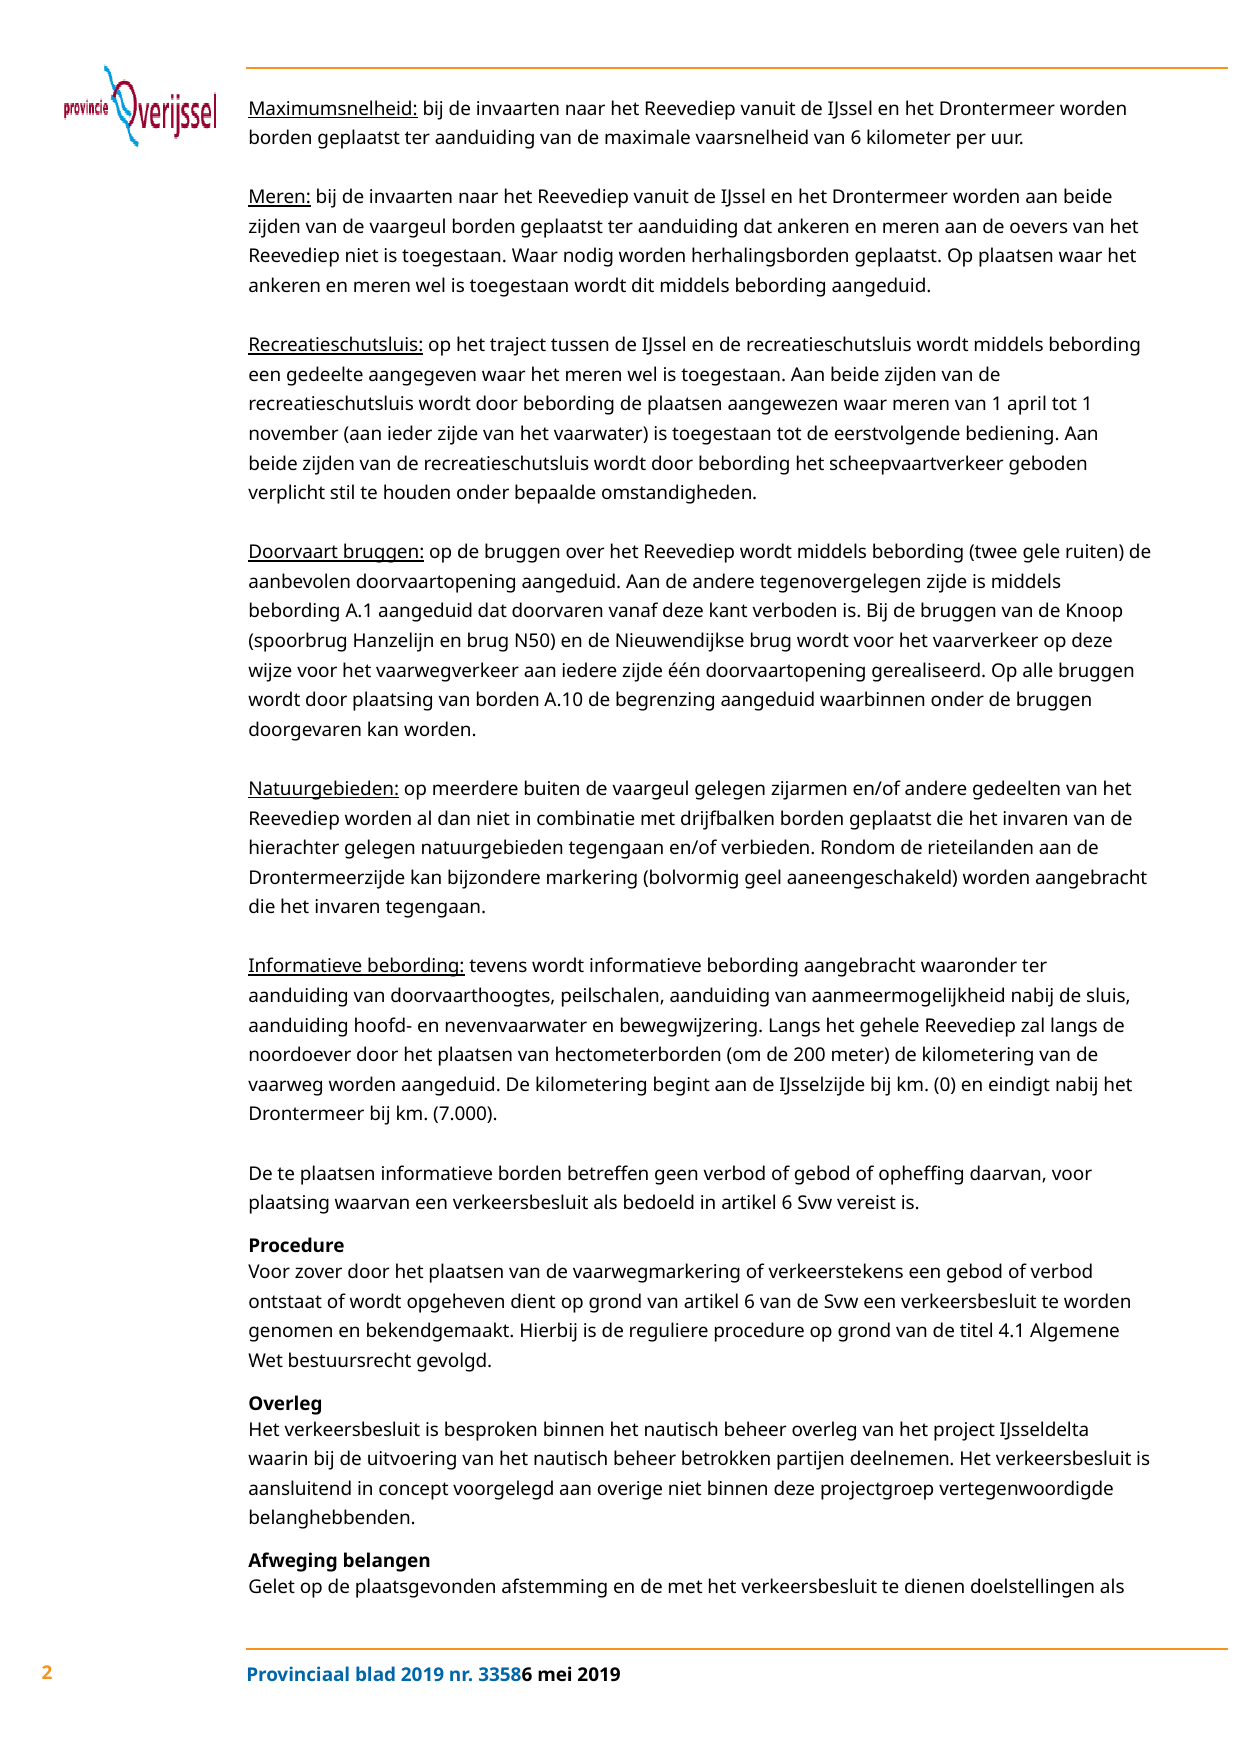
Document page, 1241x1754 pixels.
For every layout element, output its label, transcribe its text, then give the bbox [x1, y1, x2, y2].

text Het verkeersbesluit is besproken binnen het nautisch beheer overleg van het project IJsseldelta waarin bij de uitvoering van het nautisch beheer betrokken partijen deelnemen. Het verkeersbesluit is aansluitend in concept voorgelegd aan overige niet binnen deze projectgroep vertegenwoordigde belanghebbenden. [248, 1416, 1152, 1530]
text Overleg [248, 1390, 1152, 1416]
text Meren: bij de invaarten naar het Reevediep vanuit de IJssel en het Drontermeer worden aan beide zijden van de vaargeul borden geplaatst ter aanduiding dat ankeren en meren aan de oevers van het Reevediep niet is toegestaan. Waar nodig worden herhalingsborden geplaatst. Op plaatsen waar het ankeren en meren wel is toegestaan wordt dit middels bebording aangeduid. [248, 183, 1152, 298]
text Doorvaart bruggen: op de bruggen over het Reevediep wordt middels bebording (twee gele ruiten) de aanbevolen doorvaartopening aangeduid. Aan de andere tegenovergelegen zijde is middels bebording A.1 aangeduid dat doorvaren vanaf deze kant verboden is. Bij de bruggen van de Knoop (spoorbrug Hanzelijn en brug N50) en de Nieuwendijkse brug wordt voor het vaarverkeer op deze wijze voor het vaarwegverkeer aan iedere zijde één doorvaartopening gerealiseerd. Op alle bruggen wordt door plaatsing van borden A.10 de begrenzing aangeduid waarbinnen onder de bruggen doorgevaren kan worden. [248, 538, 1152, 742]
text Maximumsnelheid: bij de invaarten naar het Reevediep vanuit de IJssel en het Drontermeer worden borden geplaatst ter aanduiding van de maximale vaarsnelheid van 6 kilometer per uur. [248, 95, 1152, 150]
text Afweging belangen [248, 1548, 1152, 1573]
text Gelet op de plaatsgevonden afstemming en de met het verkeersbesluit te dienen doelstellingen als [248, 1573, 1152, 1599]
text Voor zover door het plaatsen van de vaarwegmarkering of verkeerstekens een gebod of verbod ontstaat of wordt opgeheven dient op grond van artikel 6 van de Svw een verkeersbesluit te worden genomen en bekendgemaakt. Hierbij is de reguliere procedure op grond van de titel 4.1 Algemene Wet bestuursrecht gevolgd. [248, 1258, 1152, 1373]
text Natuurgebieden: op meerdere buiten de vaargeul gelegen zijarmen en/of andere gedeelten van het Reevediep worden al dan niet in combinatie met drijfbalken borden geplaatst die het invaren van de hierachter gelegen natuurgebieden tegengaan en/of verbieden. Rondom de rieteilanden aan de Drontermeerzijde kan bijzondere markering (bolvormig geel aaneengeschakeld) worden aangebracht die het invaren tegengaan. [248, 775, 1152, 919]
text Recreatieschutsluis: op het traject tussen de IJssel en de recreatieschutsluis wordt middels bebording een gedeelte aangegeven waar het meren wel is toegestaan. Aan beide zijden van de recreatieschutsluis wordt door bebording de plaatsen aangewezen waar meren van 1 april tot 1 november (aan ieder zijde van het vaarwater) is toegestaan tot de eerstvolgende bediening. Aan beide zijden van de recreatieschutsluis wordt door bebording het scheepvaartverkeer geboden verplicht stil te houden onder bepaalde omstandigheden. [248, 331, 1152, 505]
picture [41, 47, 231, 172]
text Procedure [248, 1232, 1152, 1258]
text Informatieve bebording: tevens wordt informatieve bebording aangebracht waaronder ter aanduiding van doorvaarthoogtes, peilschalen, aanduiding van aanmeermogelijkheid nabij de sluis, aanduiding hoofd- en nevenvaarwater en bewegwijzering. Langs het gehele Reevediep zal langs de noordoever door het plaatsen van hectometerborden (om de 200 meter) de kilometering van de vaarweg worden aangeduid. De kilometering begint aan de IJsselzijde bij km. (0) en eindigt nabij het Drontermeer bij km. (7.000). [248, 953, 1152, 1126]
text De te plaatsen informatieve borden betreffen geen verbod of gebod of opheffing daarvan, voor plaatsing waarvan een verkeersbesluit als bedoeld in artikel 6 Svw vereist is. [248, 1160, 1152, 1215]
